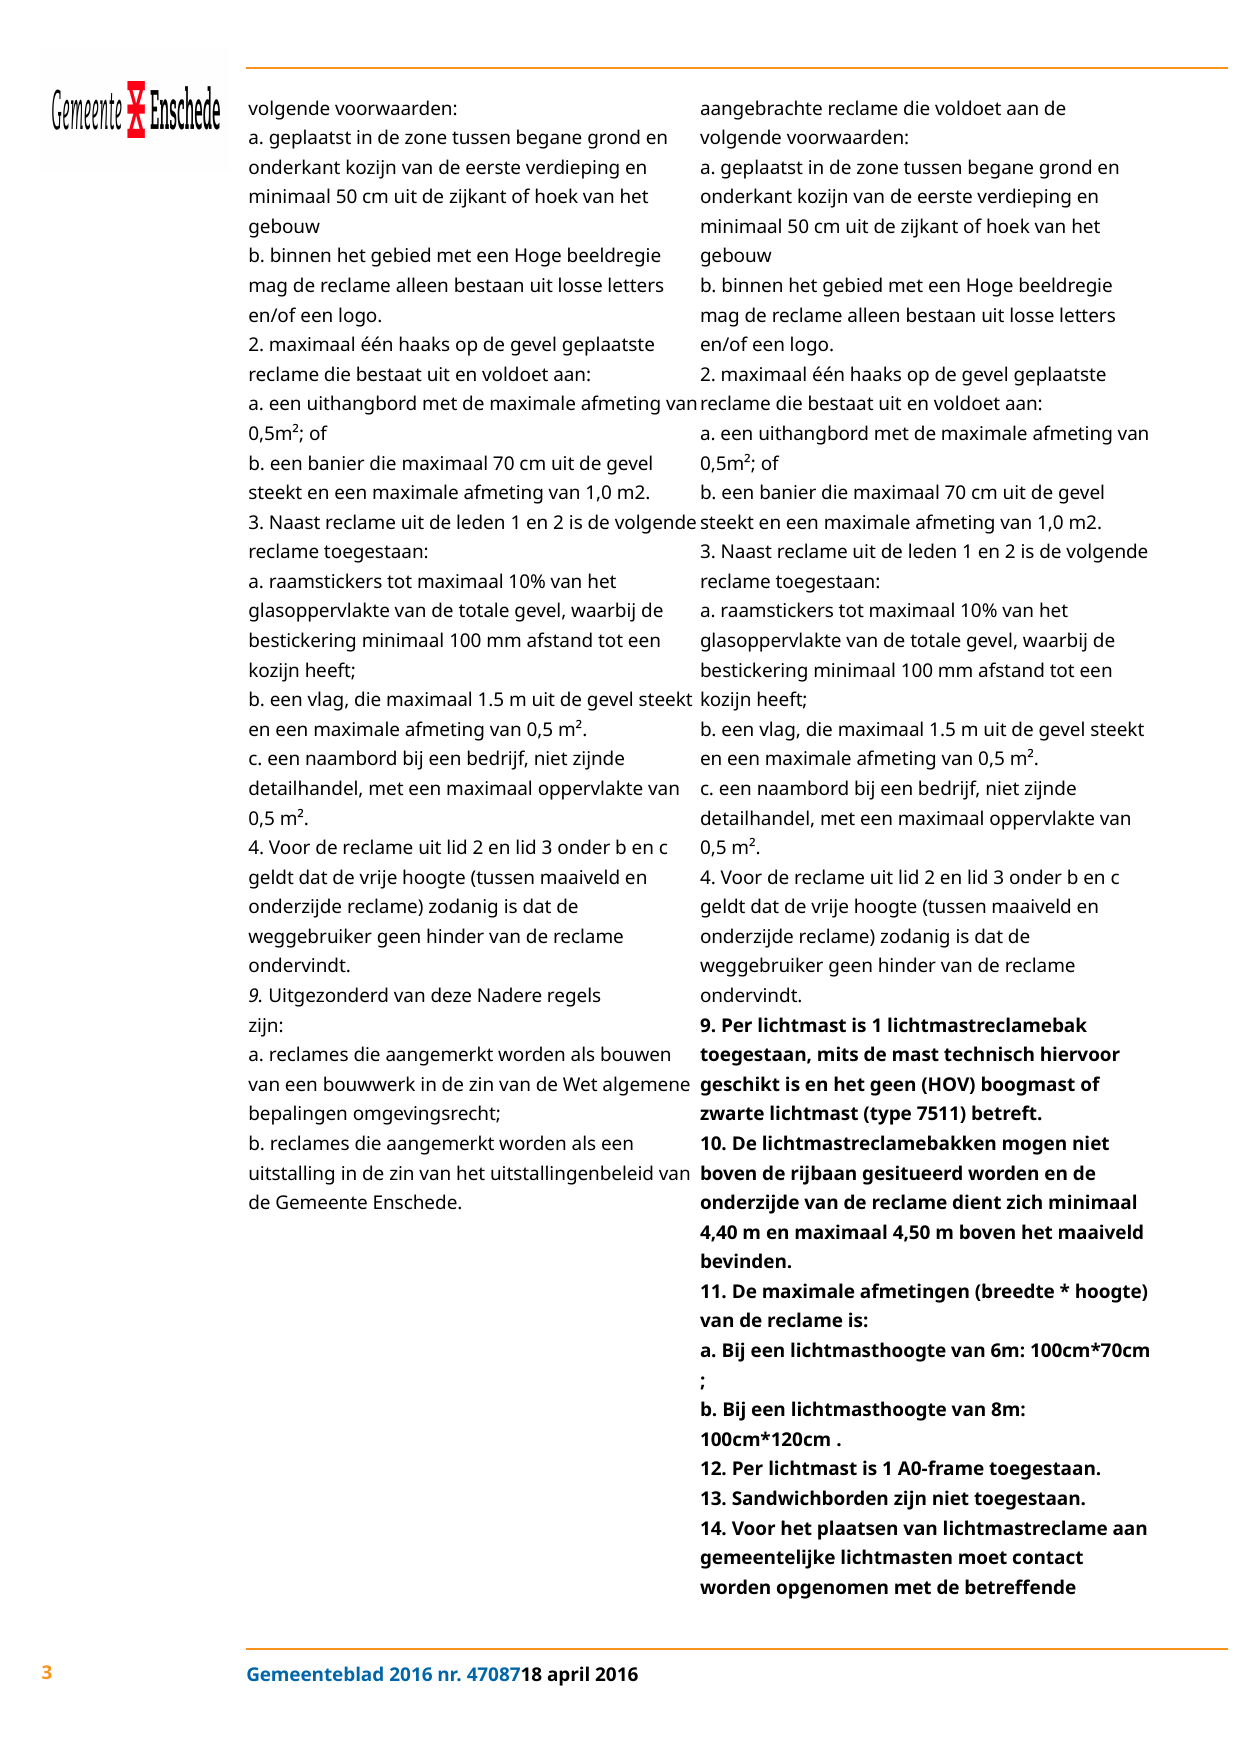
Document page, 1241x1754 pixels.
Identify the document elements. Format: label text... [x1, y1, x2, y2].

table_cell volgende voorwaarden: a. geplaatst in de zone tussen begane grond en onderkant kozijn van de eerste verdieping en minimaal 50 cm uit de zijkant of hoek van het gebouw b. binnen het gebied met een Hoge beeldregie mag de reclame alleen bestaan uit losse letters en/of een logo. 2. maximaal één haaks op de gevel geplaatste reclame die bestaat uit en voldoet aan: a. een uithangbord met de maximale afmeting van 0,5m²; of b. een banier die maximaal 70 cm uit de gevel steekt en een maximale afmeting van 1,0 m2. 3. Naast reclame uit de leden 1 en 2 is de volgende reclame toegestaan: a. raamstickers tot maximaal 10% van het glasoppervlakte van de totale gevel, waarbij de bestickering minimaal 100 mm afstand tot een kozijn heeft; b. een vlag, die maximaal 1.5 m uit de gevel steekt en een maximale afmeting van 0,5 m². c. een naambord bij een bedrijf, niet zijnde detailhandel, met een maximaal oppervlakte van 0,5 m². 4. Voor de reclame uit lid 2 en lid 3 onder b en c geldt dat de vrije hoogte (tussen maaiveld en onderzijde reclame) zodanig is dat de weggebruiker geen hinder van de reclame ondervindt. 9. Uitgezonderd van deze Nadere regels zijn: a. reclames die aangemerkt worden als bouwen van een bouwwerk in de zin van de Wet algemene bepalingen omgevingsrecht; b. reclames die aangemerkt worden als een uitstalling in de zin van het uitstallingenbeleid van de Gemeente Enschede. [248, 95, 700, 1600]
picture [41, 47, 231, 172]
table_cell aangebrachte reclame die voldoet aan de volgende voorwaarden: a. geplaatst in de zone tussen begane grond en onderkant kozijn van de eerste verdieping en minimaal 50 cm uit de zijkant of hoek van het gebouw b. binnen het gebied met een Hoge beeldregie mag de reclame alleen bestaan uit losse letters en/of een logo. 2. maximaal één haaks op de gevel geplaatste reclame die bestaat uit en voldoet aan: a. een uithangbord met de maximale afmeting van 0,5m²; of b. een banier die maximaal 70 cm uit de gevel steekt en een maximale afmeting van 1,0 m2. 3. Naast reclame uit de leden 1 en 2 is de volgende reclame toegestaan: a. raamstickers tot maximaal 10% van het glasoppervlakte van de totale gevel, waarbij de bestickering minimaal 100 mm afstand tot een kozijn heeft; b. een vlag, die maximaal 1.5 m uit de gevel steekt en een maximale afmeting van 0,5 m². c. een naambord bij een bedrijf, niet zijnde detailhandel, met een maximaal oppervlakte van 0,5 m². 4. Voor de reclame uit lid 2 en lid 3 onder b en c geldt dat de vrije hoogte (tussen maaiveld en onderzijde reclame) zodanig is dat de weggebruiker geen hinder van de reclame ondervindt. 9. Per lichtmast is 1 lichtmastreclamebak toegestaan, mits de mast technisch hiervoor geschikt is en het geen (HOV) boogmast of zwarte lichtmast (type 7511) betreft. 10. De lichtmastreclamebakken mogen niet boven de rijbaan gesitueerd worden en de onderzijde van de reclame dient zich minimaal 4,40 m en maximaal 4,50 m boven het maaiveld bevinden. 11. De maximale afmetingen (breedte * hoogte) van de reclame is: a. Bij een lichtmasthoogte van 6m: 100cm*70cm ; b. Bij een lichtmasthoogte van 8m: 100cm*120cm . 12. Per lichtmast is 1 A0-frame toegestaan. 13. Sandwichborden zijn niet toegestaan. 14. Voor het plaatsen van lichtmastreclame aan gemeentelijke lichtmasten moet contact worden opgenomen met de betreffende [700, 95, 1152, 1600]
